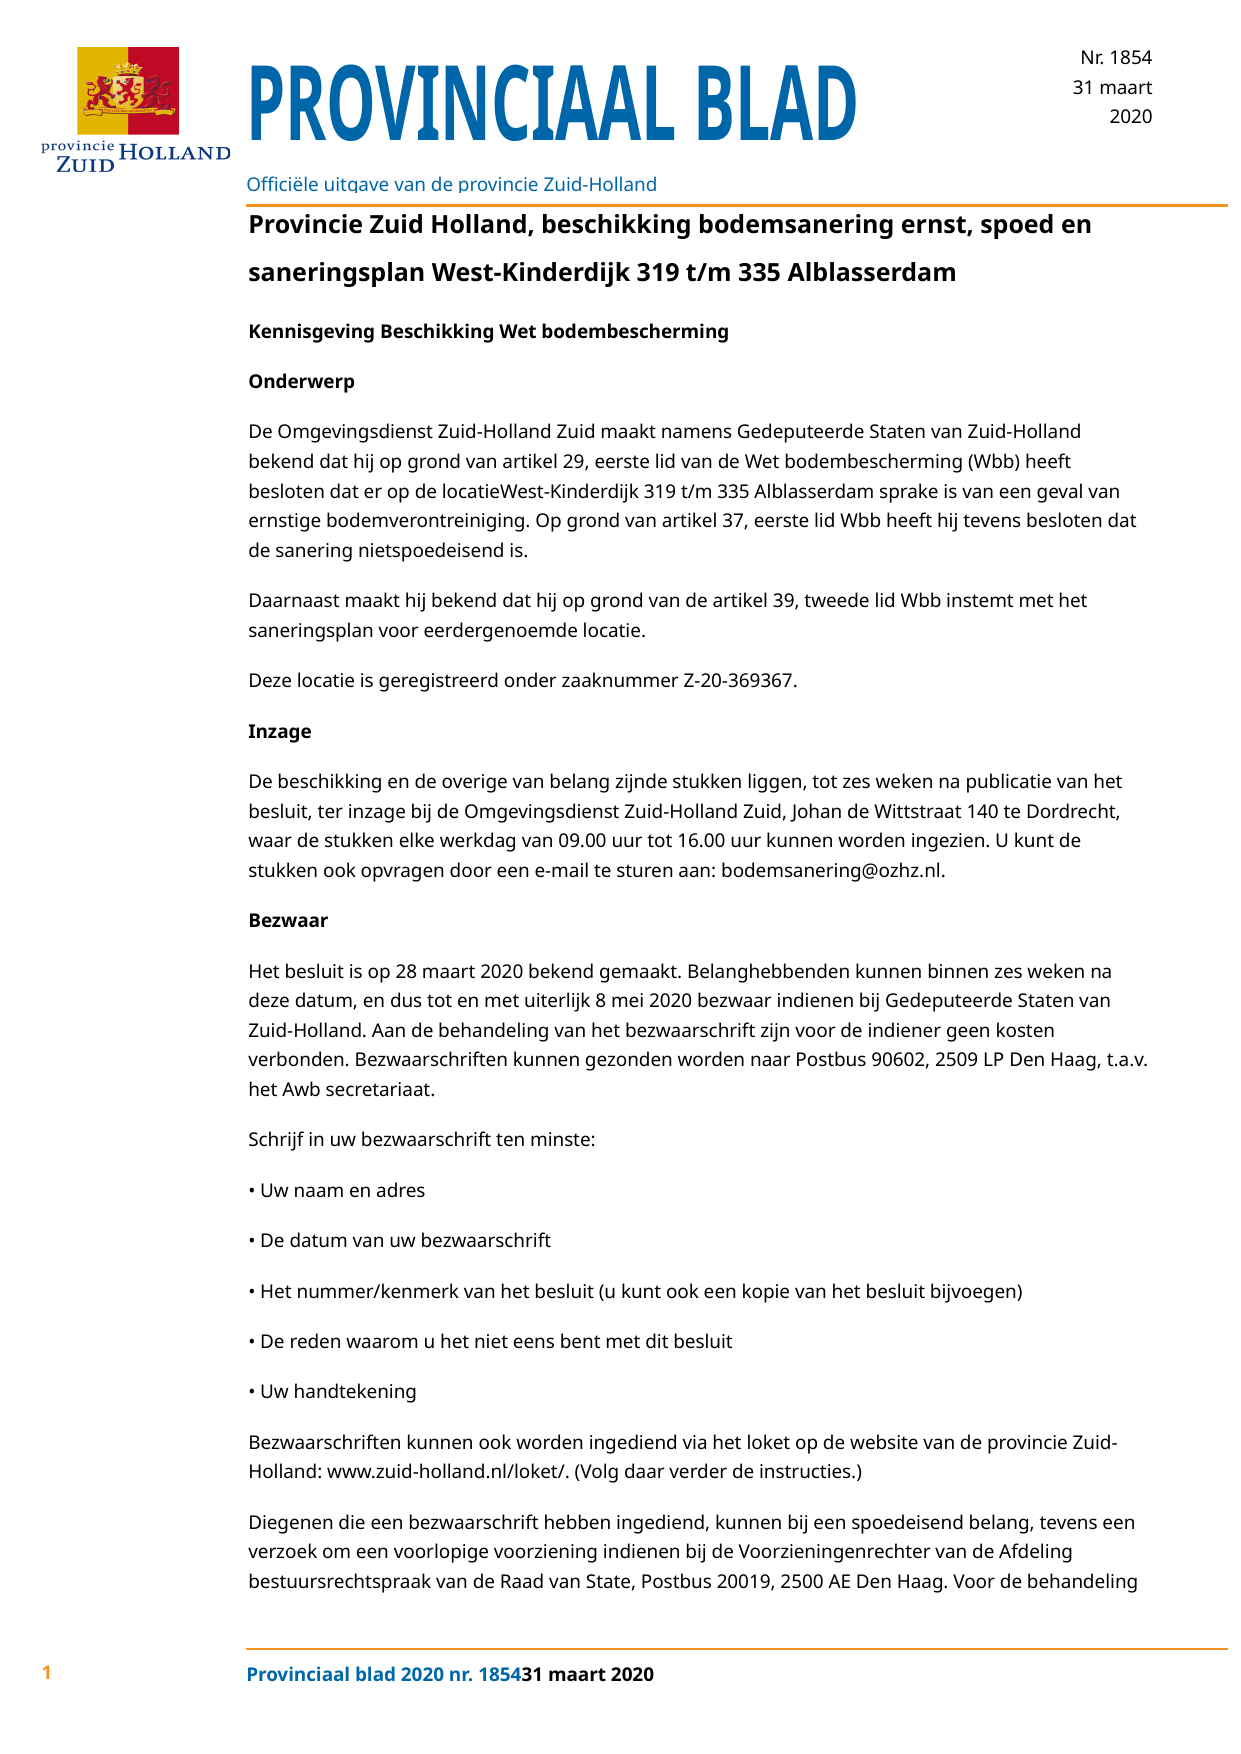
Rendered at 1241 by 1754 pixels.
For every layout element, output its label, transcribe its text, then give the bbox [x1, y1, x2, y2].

text Onderwerp [248, 368, 1152, 394]
text • Uw naam en adres [248, 1177, 1152, 1203]
text Inzage [248, 718, 1152, 744]
text • De reden waarom u het niet eens bent met dit besluit [248, 1328, 1152, 1354]
text • Het nummer/kenmerk van het besluit (u kunt ook een kopie van het besluit bijvoegen) [248, 1278, 1152, 1304]
text Het besluit is op 28 maart 2020 bekend gemaakt. Belanghebbenden kunnen binnen zes weken na deze datum, en dus tot en met uiterlijk 8 mei 2020 bezwaar indienen bij Gedeputeerde Staten van Zuid-Holland. Aan de behandeling van het bezwaarschrift zijn voor de indiener geen kosten verbonden. Bezwaarschriften kunnen gezonden worden naar Postbus 90602, 2509 LP Den Haag, t.a.v. het Awb secretariaat. [248, 958, 1152, 1102]
text De Omgevingsdienst Zuid-Holland Zuid maakt namens Gedeputeerde Staten van Zuid-Holland bekend dat hij op grond van artikel 29, eerste lid van de Wet bodembescherming (Wbb) heeft besloten dat er op de locatieWest-Kinderdijk 319 t/m 335 Alblasserdam sprake is van een geval van ernstige bodemverontreiniging. Op grond van artikel 37, eerste lid Wbb heeft hij tevens besloten dat de sanering nietspoedeisend is. [248, 419, 1152, 563]
text Bezwaarschriften kunnen ook worden ingediend via het loket op de website van de provincie Zuid-Holland: www.zuid-holland.nl/loket/. (Volg daar verder de instructies.) [248, 1429, 1152, 1484]
text Bezwaar [248, 907, 1152, 933]
text Kennisgeving Beschikking Wet bodembescherming [248, 318, 1152, 344]
text • Uw handtekening [248, 1379, 1152, 1404]
text Schrijf in uw bezwaarschrift ten minste: [248, 1127, 1152, 1152]
picture [41, 47, 231, 172]
text Deze locatie is geregistreerd onder zaaknummer Z-20-369367. [248, 667, 1152, 693]
text Diegenen die een bezwaarschrift hebben ingediend, kunnen bij een spoedeisend belang, tevens een verzoek om een voorlopige voorziening indienen bij de Voorzieningenrechter van de Afdeling bestuursrechtspraak van de Raad van State, Postbus 20019, 2500 AE Den Haag. Voor de behandeling [248, 1509, 1152, 1594]
text Provincie Zuid Holland, beschikking bodemsanering ernst, spoed en saneringsplan West-Kinderdijk 319 t/m 335 Alblasserdam [248, 207, 1152, 288]
text • De datum van uw bezwaarschrift [248, 1227, 1152, 1253]
text De beschikking en de overige van belang zijnde stukken liggen, tot zes weken na publicatie van het besluit, ter inzage bij de Omgevingsdienst Zuid-Holland Zuid, Johan de Wittstraat 140 te Dordrecht, waar de stukken elke werkdag van 09.00 uur tot 16.00 uur kunnen worden ingezien. U kunt de stukken ook opvragen door een e-mail te sturen aan: bodemsanering@ozhz.nl. [248, 768, 1152, 883]
text Daarnaast maakt hij bekend dat hij op grond van de artikel 39, tweede lid Wbb instemt met het saneringsplan voor eerdergenoemde locatie. [248, 587, 1152, 643]
